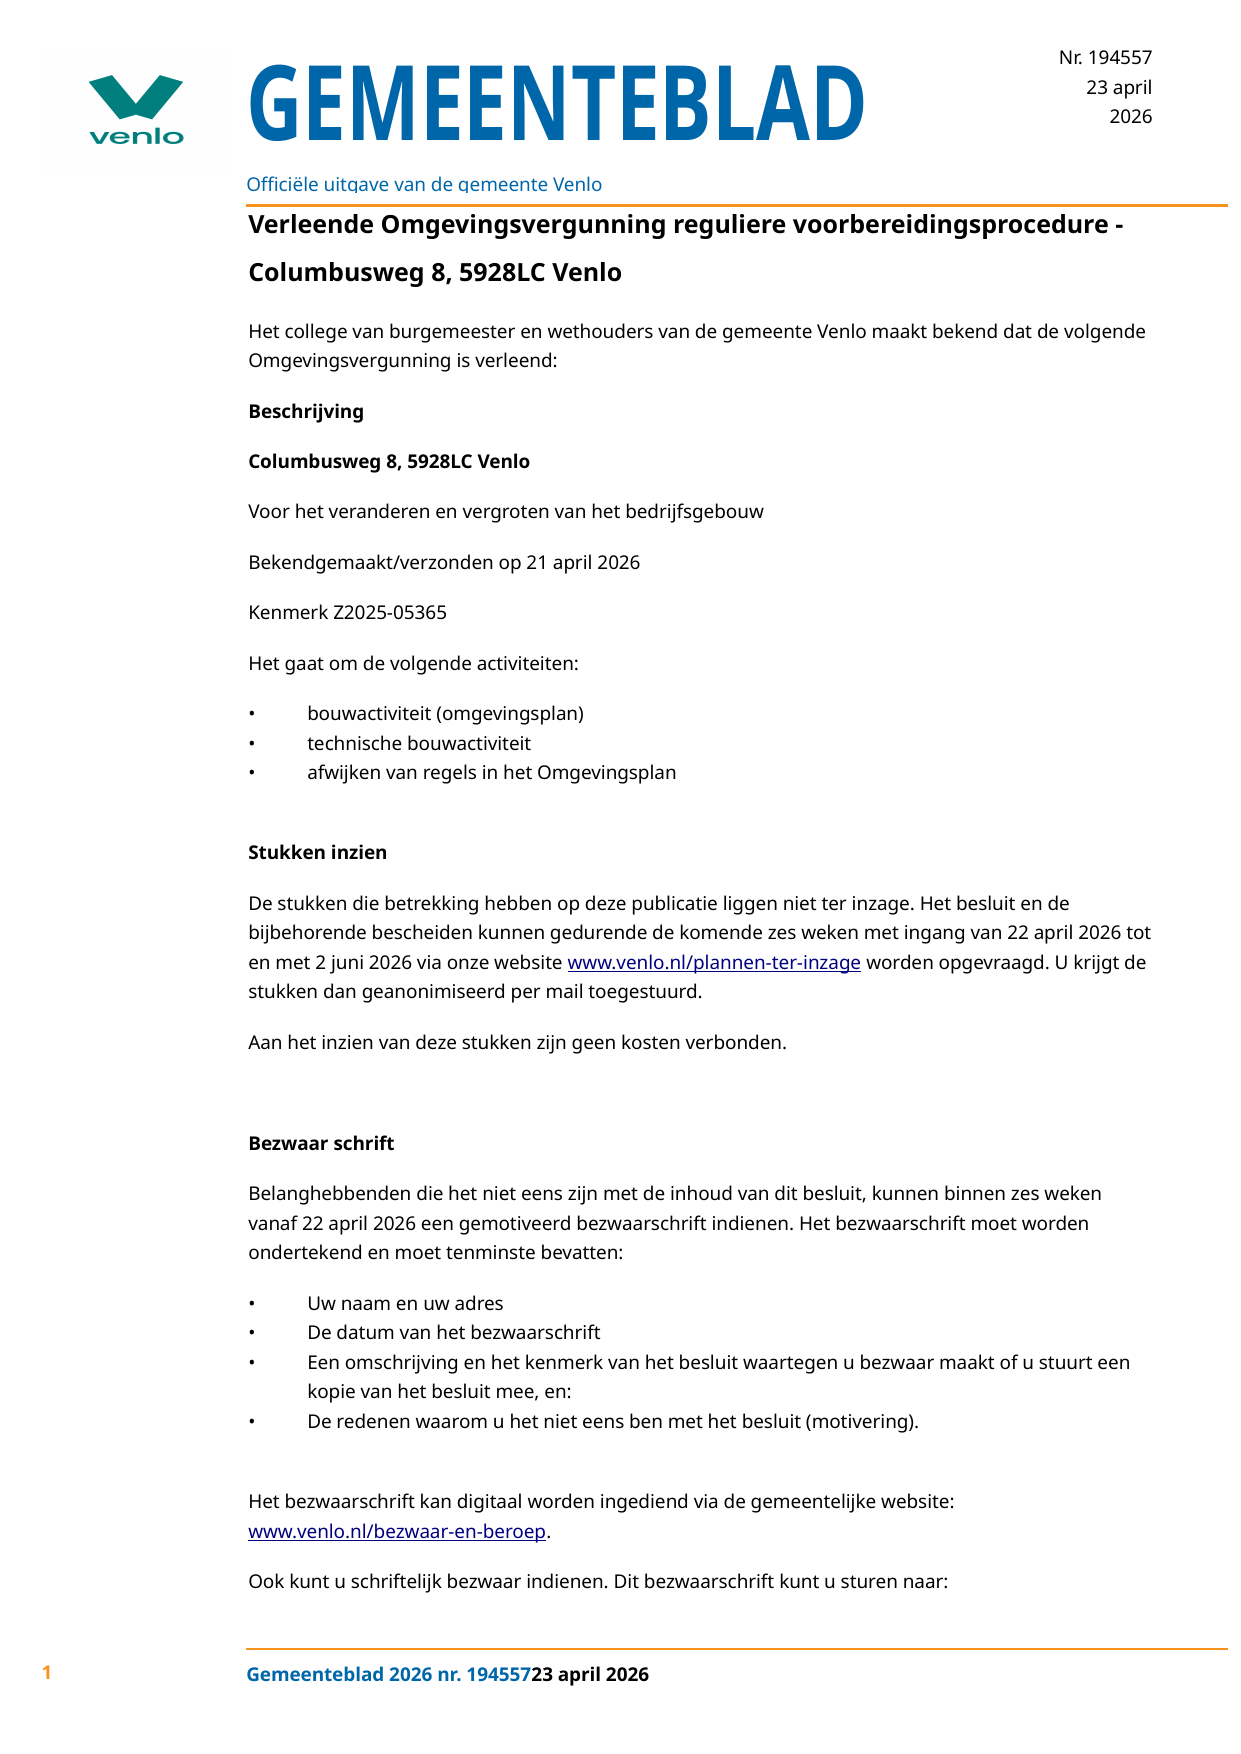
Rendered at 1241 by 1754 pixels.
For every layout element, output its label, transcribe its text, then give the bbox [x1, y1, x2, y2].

text Ook kunt u schriftelijk bezwaar indienen. Dit bezwaarschrift kunt u sturen naar: [248, 1568, 1152, 1594]
text Verleende Omgevingsvergunning reguliere voorbereidingsprocedure - Columbusweg 8, 5928LC Venlo [248, 207, 1152, 288]
text Beschrijving [248, 398, 1152, 424]
list Uw naam en uw adres [248, 1290, 1152, 1316]
text Het bezwaarschrift kan digitaal worden ingediend via de gemeentelijke website: www.venlo.nl/bezwaar-en-beroep. [248, 1488, 1152, 1544]
text Het college van burgemeester en wethouders van de gemeente Venlo maakt bekend dat de volgende Omgevingsvergunning is verleend: [248, 318, 1152, 373]
text Stukken inzien [248, 839, 1152, 865]
text Voor het veranderen en vergroten van het bedrijfsgebouw [248, 499, 1152, 524]
text De stukken die betrekking hebben op deze publicatie liggen niet ter inzage. Het besluit en de bijbehorende bescheiden kunnen gedurende de komende zes weken met ingang van 22 april 2026 tot en met 2 juni 2026 via onze website www.venlo.nl/plannen-ter-inzage worden opgevraagd. U krijgt de stukken dan geanonimiseerd per mail toegestuurd. [248, 890, 1152, 1004]
list technische bouwactiviteit [248, 730, 1152, 756]
text Bekendgemaakt/verzonden op 21 april 2026 [248, 549, 1152, 575]
text Bezwaar schrift [248, 1130, 1152, 1156]
text Belanghebbenden die het niet eens zijn met de inhoud van dit besluit, kunnen binnen zes weken vanaf 22 april 2026 een gemotiveerd bezwaarschrift indienen. Het bezwaarschrift moet worden ondertekend en moet tenminste bevatten: [248, 1180, 1152, 1265]
text Kenmerk Z2025-05365 [248, 599, 1152, 625]
list De datum van het bezwaarschrift [248, 1319, 1152, 1345]
picture [41, 47, 231, 172]
list bouwactiviteit (omgevingsplan) [248, 700, 1152, 726]
list De redenen waarom u het niet eens ben met het besluit (motivering). [248, 1408, 1152, 1434]
text Aan het inzien van deze stukken zijn geen kosten verbonden. [248, 1029, 1152, 1055]
text Columbusweg 8, 5928LC Venlo [248, 448, 1152, 474]
list Een omschrijving en het kenmerk van het besluit waartegen u bezwaar maakt of u stuurt een kopie van het besluit mee, en: [248, 1349, 1152, 1404]
list afwijken van regels in het Omgevingsplan [248, 759, 1152, 785]
text Het gaat om de volgende activiteiten: [248, 650, 1152, 676]
